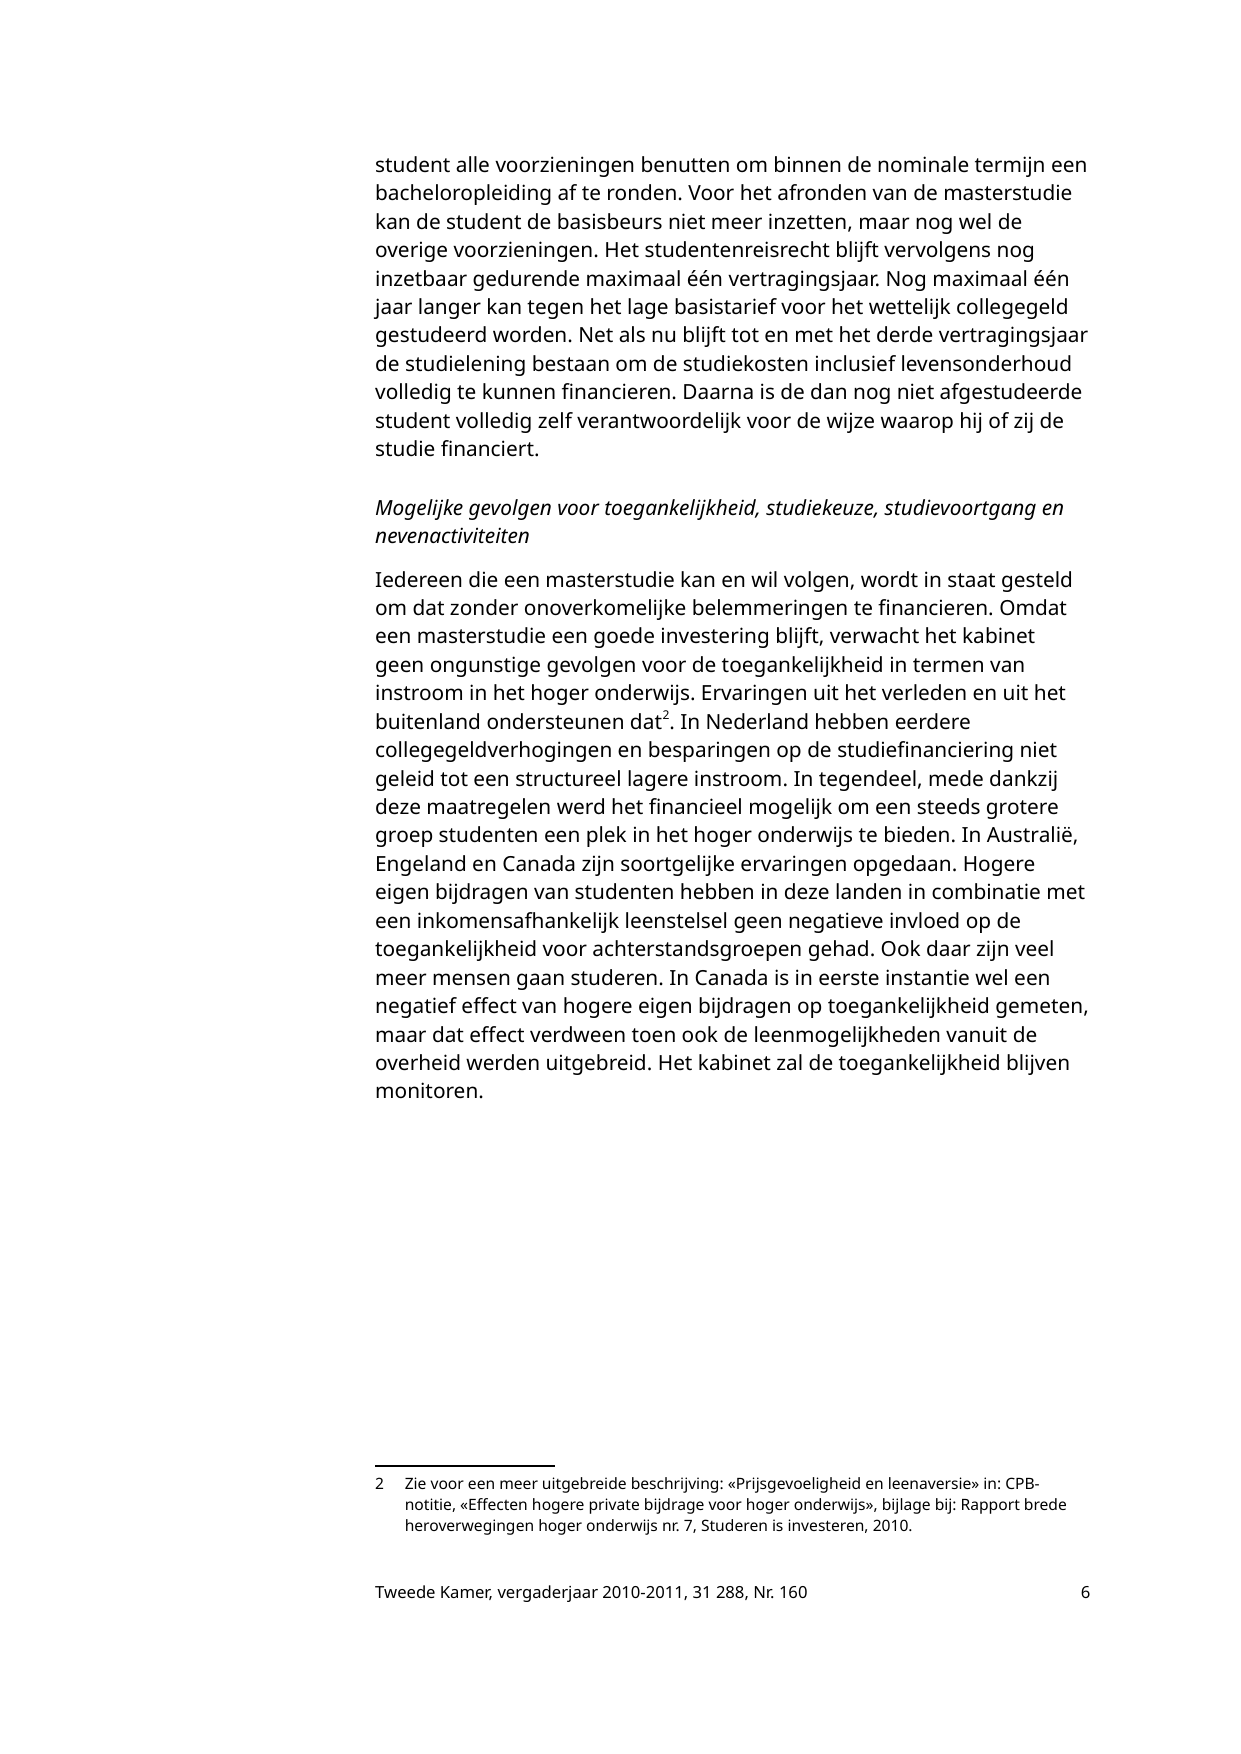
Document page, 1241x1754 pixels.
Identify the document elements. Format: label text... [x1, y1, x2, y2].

text Mogelijke gevolgen voor toegankelijkheid, studiekeuze, studievoortgang en nevenactiviteiten [375, 493, 1090, 550]
text Zie voor een meer uitgebreide beschrijving: «Prijsgevoeligheid en leenaversie» in: CPB-notitie, «Effecten hogere private bijdrage voor hoger onderwijs», bijlage bij: Rapport brede heroverwegingen hoger onderwijs nr. 7, Studeren is investeren, 2010. [375, 1422, 1090, 1536]
text student alle voorzieningen benutten om binnen de nominale termijn een bacheloropleiding af te ronden. Voor het afronden van de masterstudie kan de student de basisbeurs niet meer inzetten, maar nog wel de overige voorzieningen. Het studentenreisrecht blijft vervolgens nog inzetbaar gedurende maximaal één vertragingsjaar. Nog maximaal één jaar langer kan tegen het lage basistarief voor het wettelijk collegegeld gestudeerd worden. Net als nu blijft tot en met het derde vertragingsjaar de studielening bestaan om de studiekosten inclusief levensonderhoud volledig te kunnen financieren. Daarna is de dan nog niet afgestudeerde student volledig zelf verantwoordelijk voor de wijze waarop hij of zij de studie financiert. [375, 150, 1090, 463]
text Iedereen die een masterstudie kan en wil volgen, wordt in staat gesteld om dat zonder onoverkomelijke belemmeringen te financieren. Omdat een masterstudie een goede investering blijft, verwacht het kabinet geen ongunstige gevolgen voor de toegankelijkheid in termen van instroom in het hoger onderwijs. Ervaringen uit het verleden en uit het buitenland ondersteunen dat. In Nederland hebben eerdere collegegeldverhogingen en besparingen op de studiefinanciering niet geleid tot een structureel lagere instroom. In tegendeel, mede dankzij deze maatregelen werd het financieel mogelijk om een steeds grotere groep studenten een plek in het hoger onderwijs te bieden. In Australië, Engeland en Canada zijn soortgelijke ervaringen opgedaan. Hogere eigen bijdragen van studenten hebben in deze landen in combinatie met een inkomensafhankelijk leenstelsel geen negatieve invloed op de toegankelijkheid voor achterstandsgroepen gehad. Ook daar zijn veel meer mensen gaan studeren. In Canada is in eerste instantie wel een negatief effect van hogere eigen bijdragen op toegankelijkheid gemeten, maar dat effect verdween toen ook de leenmogelijkheden vanuit de overheid werden uitgebreid. Het kabinet zal de toegankelijkheid blijven monitoren. [375, 565, 1090, 1105]
